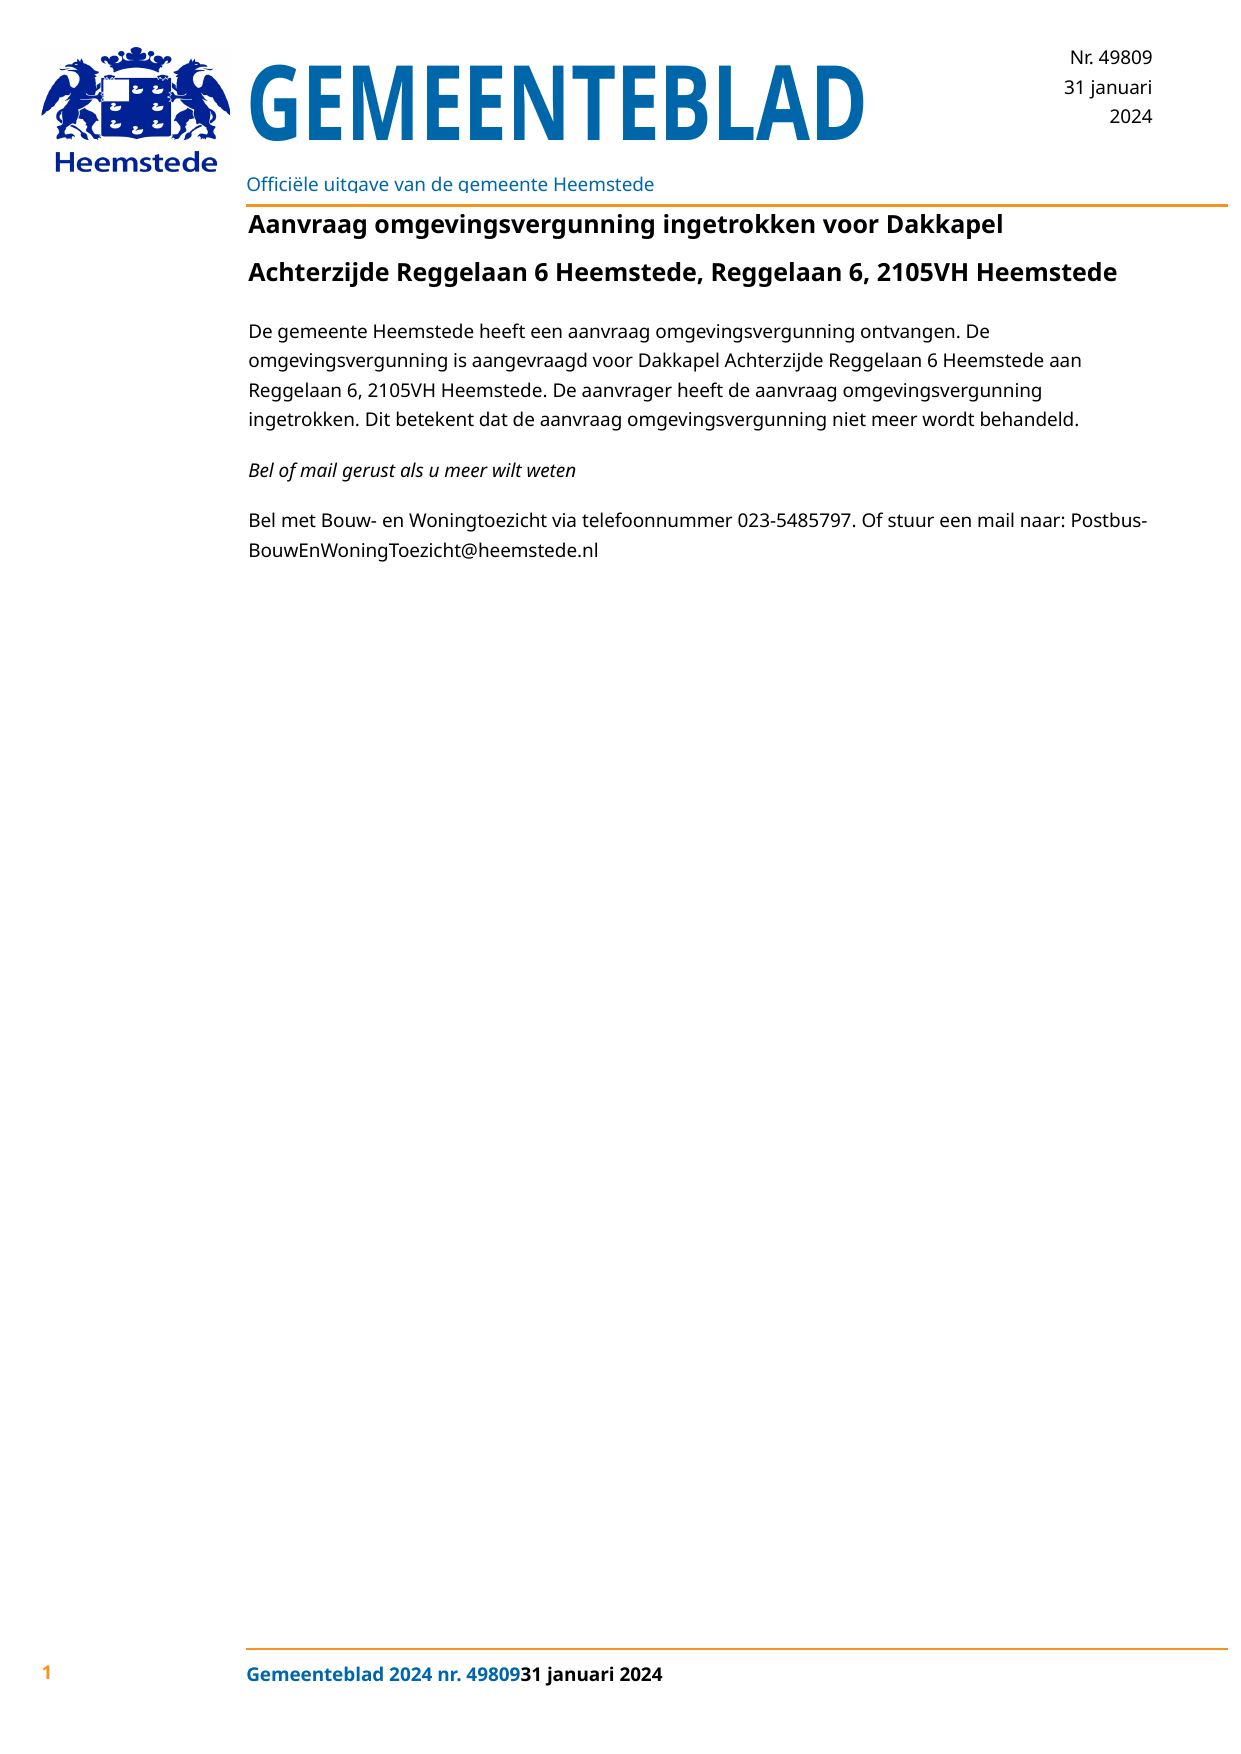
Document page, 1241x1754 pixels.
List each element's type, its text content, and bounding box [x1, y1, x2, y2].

text Bel met Bouw- en Woningtoezicht via telefoonnummer 023-5485797. Of stuur een mail naar: Postbus-BouwEnWoningToezicht@heemstede.nl [248, 507, 1152, 563]
text Aanvraag omgevingsvergunning ingetrokken voor Dakkapel Achterzijde Reggelaan 6 Heemstede, Reggelaan 6, 2105VH Heemstede [248, 207, 1152, 288]
text Bel of mail gerust als u meer wilt weten [248, 457, 1152, 483]
picture [41, 47, 231, 172]
text De gemeente Heemstede heeft een aanvraag omgevingsvergunning ontvangen. De omgevingsvergunning is aangevraagd voor Dakkapel Achterzijde Reggelaan 6 Heemstede aan Reggelaan 6, 2105VH Heemstede. De aanvrager heeft de aanvraag omgevingsvergunning ingetrokken. Dit betekent dat de aanvraag omgevingsvergunning niet meer wordt behandeld. [248, 318, 1152, 432]
